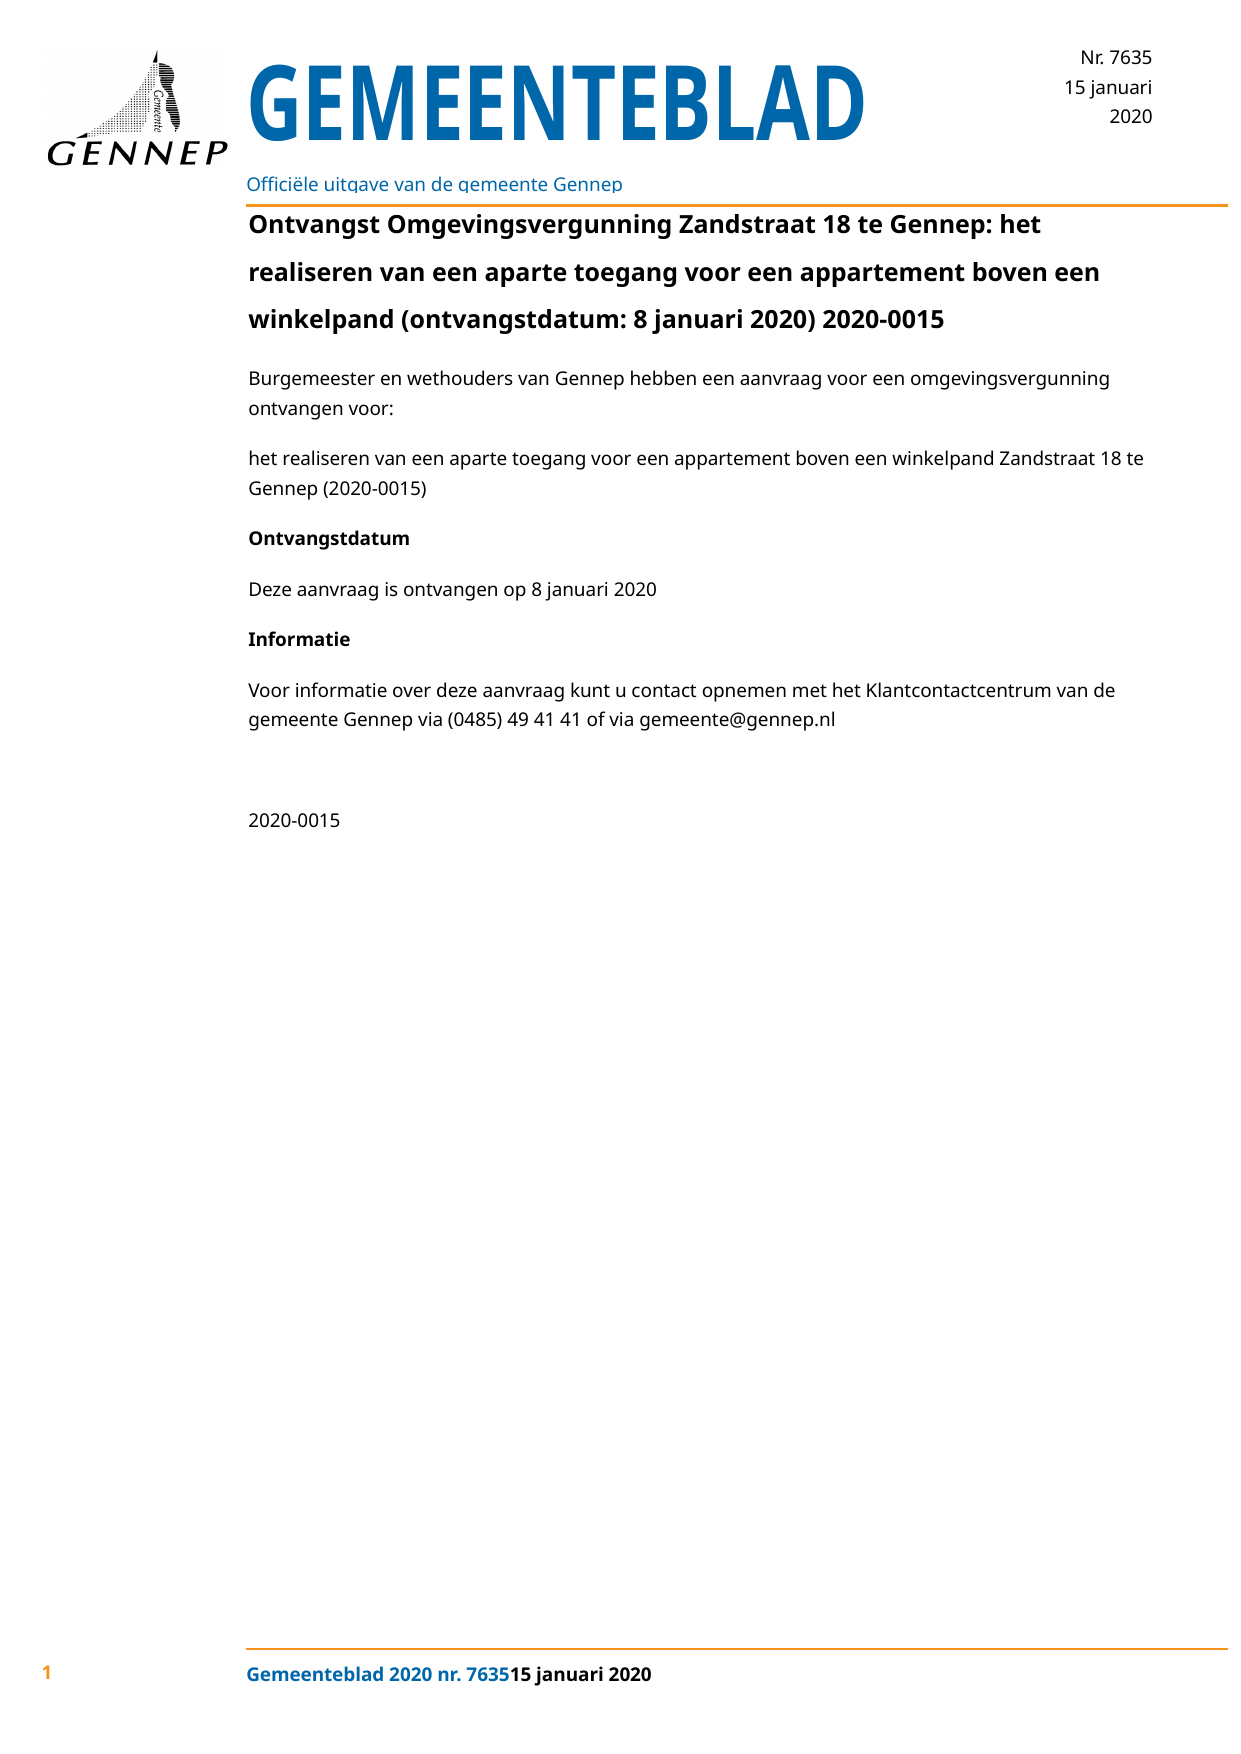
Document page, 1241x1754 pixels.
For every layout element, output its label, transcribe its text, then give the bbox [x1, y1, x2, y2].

picture [41, 47, 231, 172]
text Burgemeester en wethouders van Gennep hebben een aanvraag voor een omgevingsvergunning ontvangen voor: [248, 366, 1152, 421]
text Informatie [248, 626, 1152, 652]
text 2020-0015 [248, 807, 1152, 833]
text Voor informatie over deze aanvraag kunt u contact opnemen met het Klantcontactcentrum van de gemeente Gennep via (0485) 49 41 41 of via gemeente@gennep.nl [248, 677, 1152, 732]
text Ontvangst Omgevingsvergunning Zandstraat 18 te Gennep: het realiseren van een aparte toegang voor een appartement boven een winkelpand (ontvangstdatum: 8 januari 2020) 2020-0015 [248, 207, 1152, 336]
text het realiseren van een aparte toegang voor een appartement boven een winkelpand Zandstraat 18 te Gennep (2020-0015) [248, 446, 1152, 501]
text Deze aanvraag is ontvangen op 8 januari 2020 [248, 576, 1152, 602]
text Ontvangstdatum [248, 526, 1152, 551]
